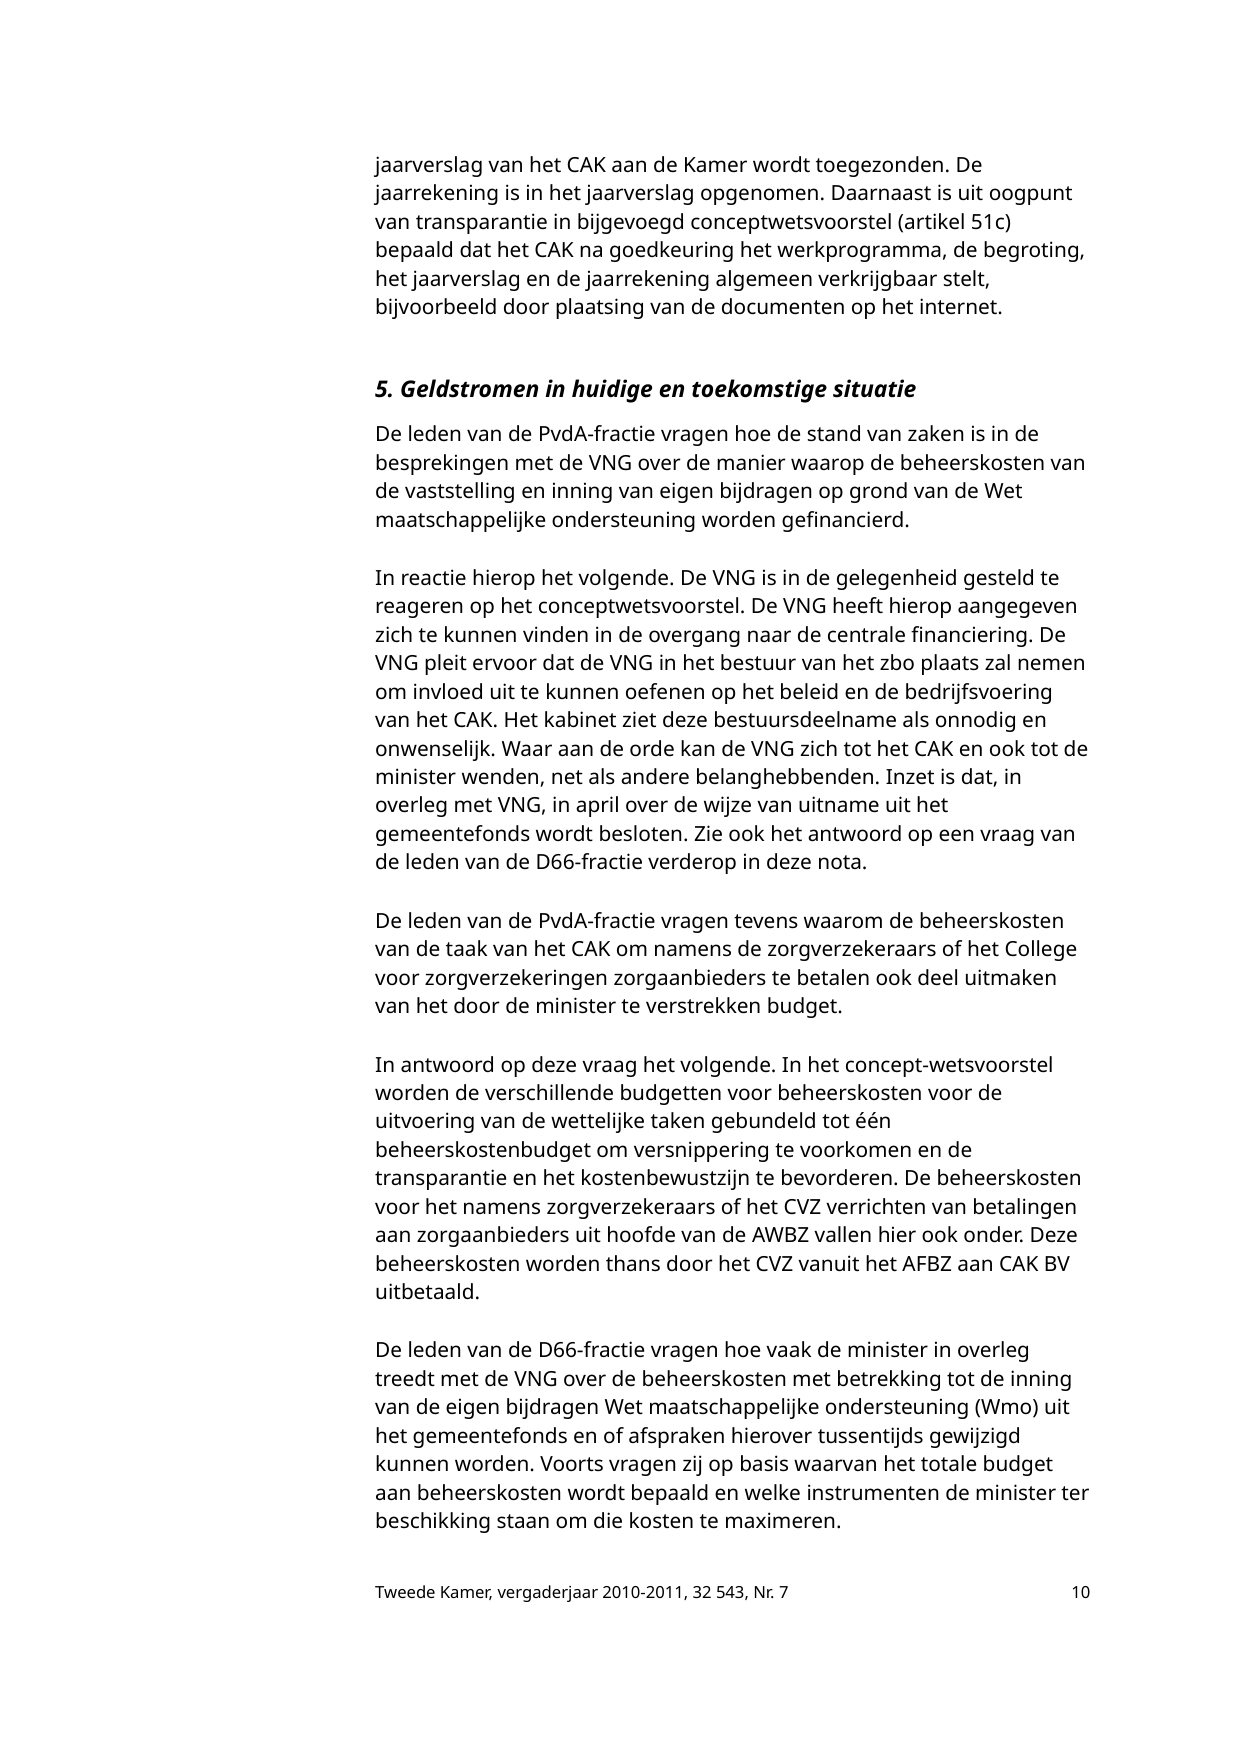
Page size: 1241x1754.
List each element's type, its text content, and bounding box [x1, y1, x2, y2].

text De leden van de PvdA-fractie vragen hoe de stand van zaken is in de besprekingen met de VNG over de manier waarop de beheerskosten van de vaststelling en inning van eigen bijdragen op grond van de Wet maatschappelijke ondersteuning worden gefinancierd. [375, 419, 1090, 533]
subtitle 5. Geldstromen in huidige en toekomstige situatie [375, 373, 1090, 404]
text De leden van de D66-fractie vragen hoe vaak de minister in overleg treedt met de VNG over de beheerskosten met betrekking tot de inning van de eigen bijdragen Wet maatschappelijke ondersteuning (Wmo) uit het gemeentefonds en of afspraken hierover tussentijds gewijzigd kunnen worden. Voorts vragen zij op basis waarvan het totale budget aan beheerskosten wordt bepaald en welke instrumenten de minister ter beschikking staan om die kosten te maximeren. [375, 1336, 1090, 1535]
text In antwoord op deze vraag het volgende. In het concept-wetsvoorstel worden de verschillende budgetten voor beheerskosten voor de uitvoering van de wettelijke taken gebundeld tot één beheerskostenbudget om versnippering te voorkomen en de transparantie en het kostenbewustzijn te bevorderen. De beheerskosten voor het namens zorgverzekeraars of het CVZ verrichten van betalingen aan zorgaanbieders uit hoofde van de AWBZ vallen hier ook onder. Deze beheerskosten worden thans door het CVZ vanuit het AFBZ aan CAK BV uitbetaald. [375, 1050, 1090, 1306]
text De leden van de PvdA-fractie vragen tevens waarom de beheerskosten van de taak van het CAK om namens de zorgverzekeraars of het College voor zorgverzekeringen zorgaanbieders te betalen ook deel uitmaken van het door de minister te verstrekken budget. [375, 906, 1090, 1020]
text In reactie hierop het volgende. De VNG is in de gelegenheid gesteld te reageren op het conceptwetsvoorstel. De VNG heeft hierop aangegeven zich te kunnen vinden in de overgang naar de centrale financiering. De VNG pleit ervoor dat de VNG in het bestuur van het zbo plaats zal nemen om invloed uit te kunnen oefenen op het beleid en de bedrijfsvoering van het CAK. Het kabinet ziet deze bestuursdeelname als onnodig en onwenselijk. Waar aan de orde kan de VNG zich tot het CAK en ook tot de minister wenden, net als andere belanghebbenden. Inzet is dat, in overleg met VNG, in april over de wijze van uitname uit het gemeentefonds wordt besloten. Zie ook het antwoord op een vraag van de leden van de D66-fractie verderop in deze nota. [375, 563, 1090, 876]
text jaarverslag van het CAK aan de Kamer wordt toegezonden. De jaarrekening is in het jaarverslag opgenomen. Daarnaast is uit oogpunt van transparantie in bijgevoegd conceptwetsvoorstel (artikel 51c) bepaald dat het CAK na goedkeuring het werkprogramma, de begroting, het jaarverslag en de jaarrekening algemeen verkrijgbaar stelt, bijvoorbeeld door plaatsing van de documenten op het internet. [375, 150, 1090, 321]
